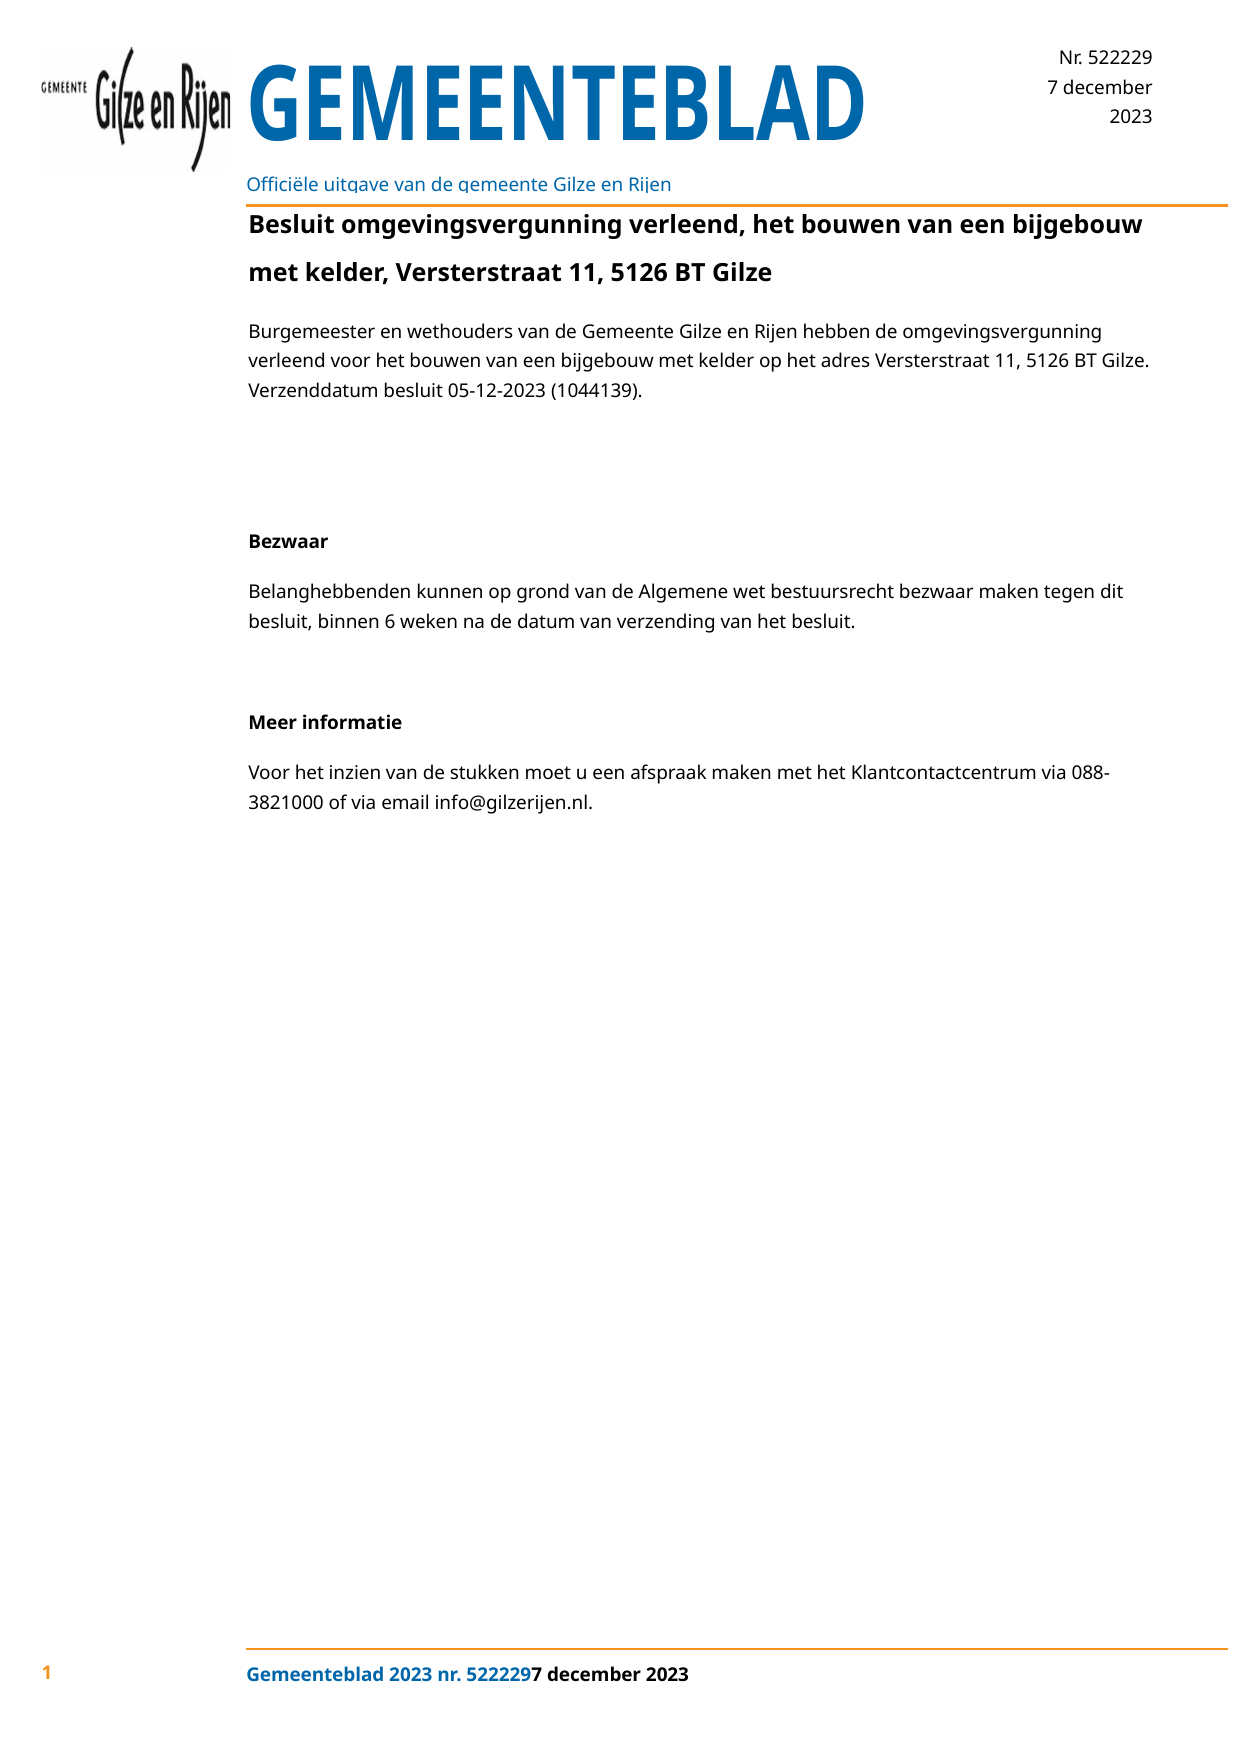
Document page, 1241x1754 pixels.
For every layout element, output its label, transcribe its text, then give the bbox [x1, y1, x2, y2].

text Voor het inzien van de stukken moet u een afspraak maken met het Klantcontactcentrum via 088-3821000 of via email info@gilzerijen.nl. [248, 759, 1152, 815]
text Besluit omgevingsvergunning verleend, het bouwen van een bijgebouw met kelder, Versterstraat 11, 5126 BT Gilze [248, 207, 1152, 288]
picture [41, 47, 231, 172]
text Burgemeester en wethouders van de Gemeente Gilze en Rijen hebben de omgevingsvergunning verleend voor het bouwen van een bijgebouw met kelder op het adres Versterstraat 11, 5126 BT Gilze. Verzenddatum besluit 05-12-2023 (1044139). [248, 318, 1152, 403]
text Belanghebbenden kunnen op grond van de Algemene wet bestuursrecht bezwaar maken tegen dit besluit, binnen 6 weken na de datum van verzending van het besluit. [248, 579, 1152, 634]
text Bezwaar [248, 528, 1152, 554]
text Meer informatie [248, 709, 1152, 735]
